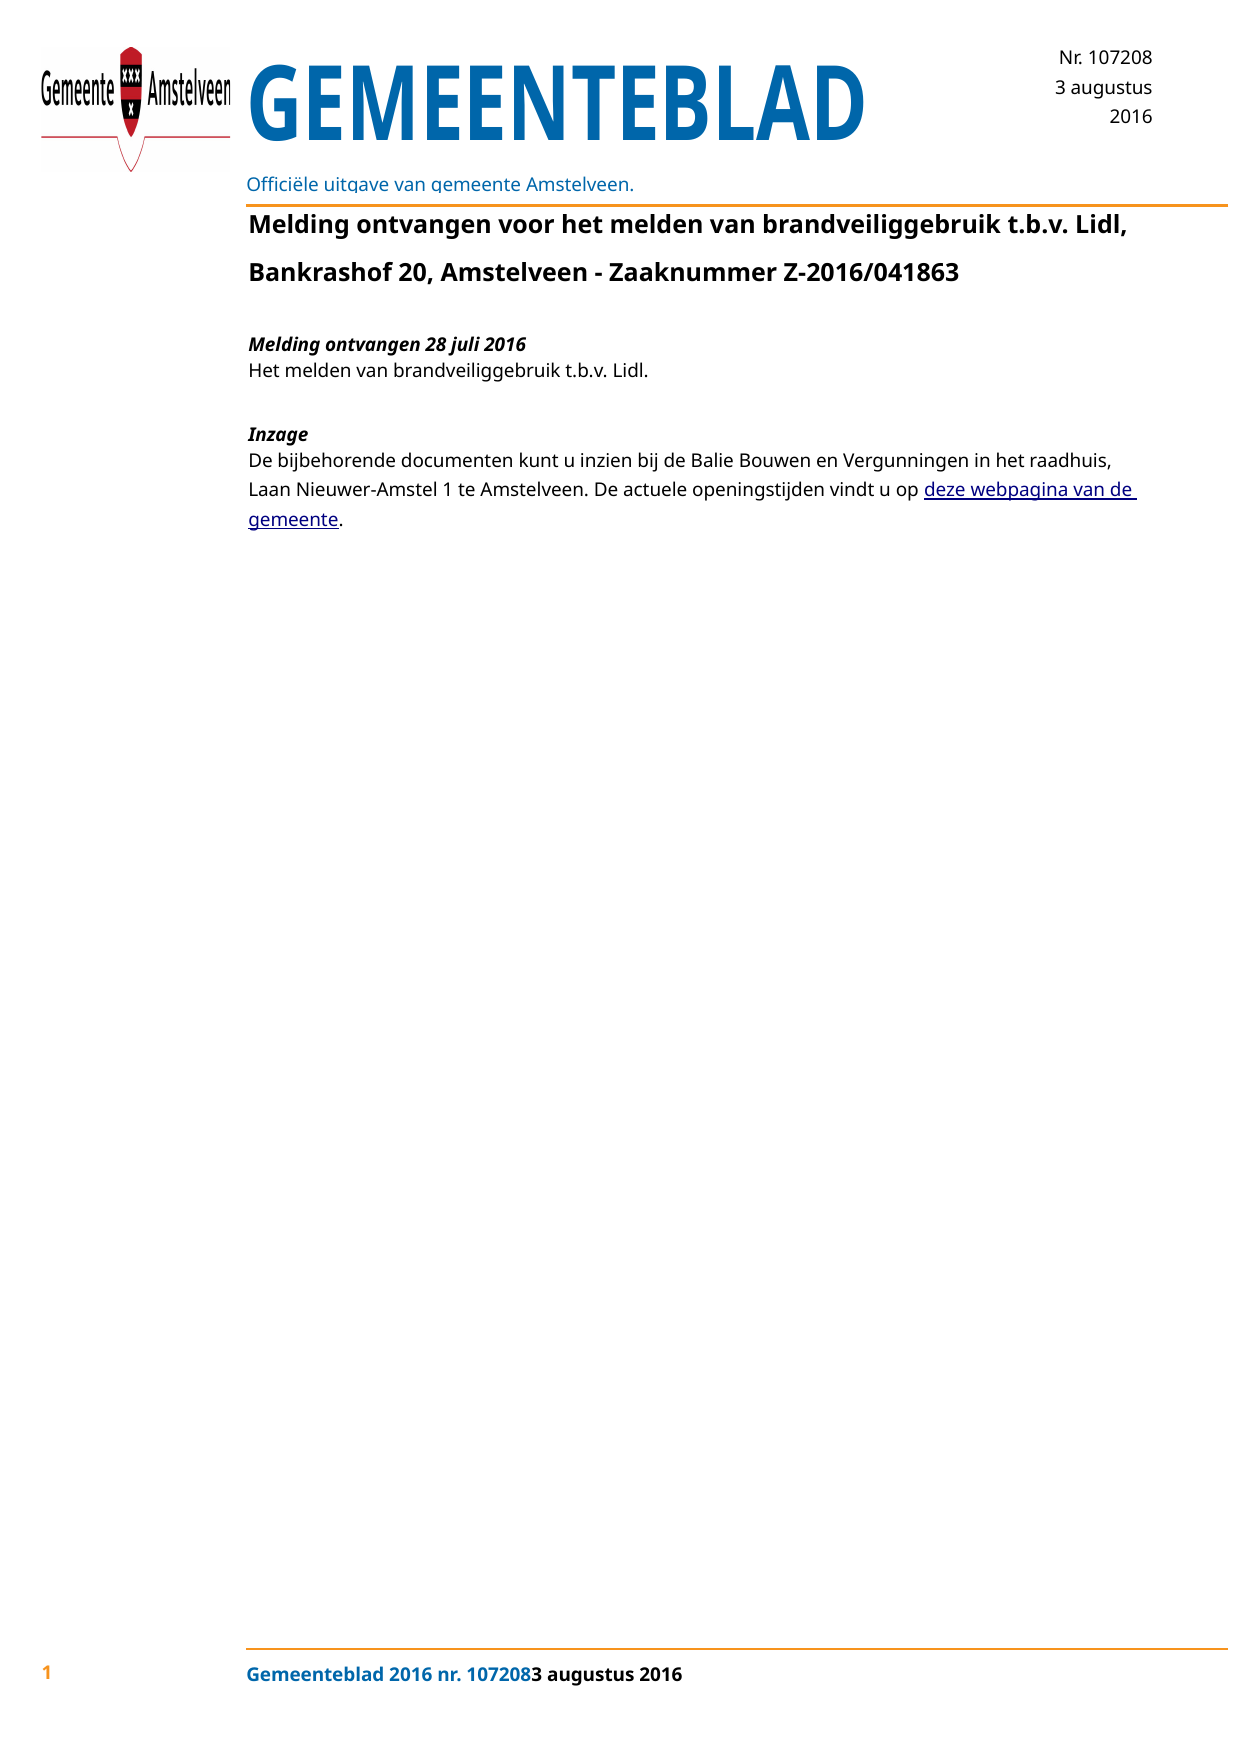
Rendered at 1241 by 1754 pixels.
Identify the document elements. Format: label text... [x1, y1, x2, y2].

text Melding ontvangen voor het melden van brandveiliggebruik t.b.v. Lidl, Bankrashof 20, Amstelveen - Zaaknummer Z-2016/041863 [248, 207, 1152, 288]
text Melding ontvangen 28 juli 2016 [248, 331, 1152, 357]
picture [41, 47, 231, 172]
text Het melden van brandveiliggebruik t.b.v. Lidl. [248, 357, 1152, 383]
text Inzage [248, 421, 1152, 447]
text De bijbehorende documenten kunt u inzien bij de Balie Bouwen en Vergunningen in het raadhuis, Laan Nieuwer-Amstel 1 te Amstelveen. De actuele openingstijden vindt u op deze webpagina van de gemeente. [248, 447, 1152, 532]
